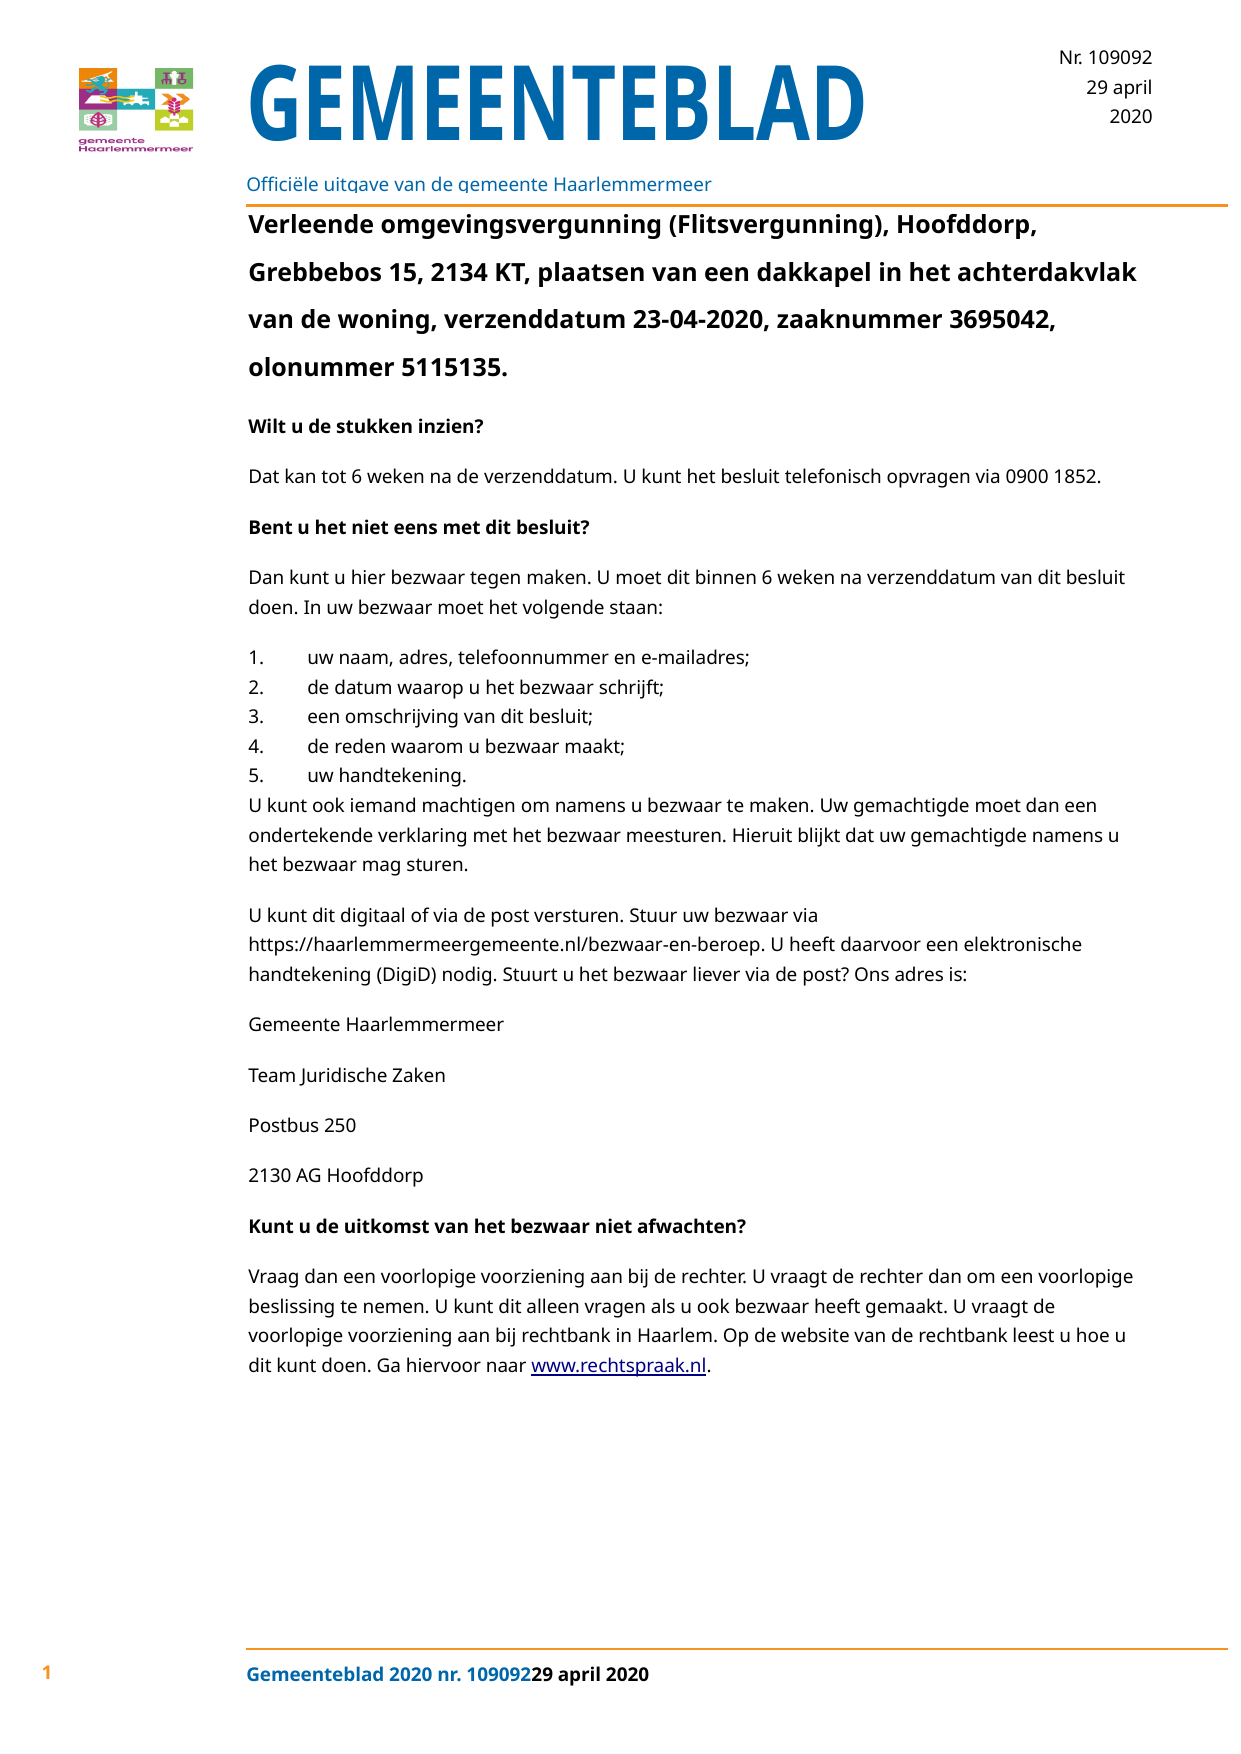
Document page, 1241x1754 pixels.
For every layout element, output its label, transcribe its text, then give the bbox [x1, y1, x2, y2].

list de datum waarop u het bezwaar schrijft; [248, 674, 1152, 700]
text U kunt dit digitaal of via de post versturen. Stuur uw bezwaar via https://haarlemmermeergemeente.nl/bezwaar-en-beroep. U heeft daarvoor een elektronische handtekening (DigiD) nodig. Stuurt u het bezwaar liever via de post? Ons adres is: [248, 902, 1152, 987]
text Postbus 250 [248, 1112, 1152, 1138]
text U kunt ook iemand machtigen om namens u bezwaar te maken. Uw gemachtigde moet dan een ondertekende verklaring met het bezwaar meesturen. Hieruit blijkt dat uw gemachtigde namens u het bezwaar mag sturen. [248, 792, 1152, 877]
picture [41, 47, 231, 172]
text Gemeente Haarlemmermeer [248, 1011, 1152, 1037]
list een omschrijving van dit besluit; [248, 703, 1152, 729]
text Kunt u de uitkomst van het bezwaar niet afwachten? [248, 1213, 1152, 1239]
list uw handtekening. [248, 763, 1152, 788]
text 2130 AG Hoofddorp [248, 1163, 1152, 1188]
text Dan kunt u hier bezwaar tegen maken. U moet dit binnen 6 weken na verzenddatum van dit besluit doen. In uw bezwaar moet het volgende staan: [248, 564, 1152, 620]
list uw naam, adres, telefoonnummer en e-mailadres; [248, 644, 1152, 670]
text Verleende omgevingsvergunning (Flitsvergunning), Hoofddorp, Grebbebos 15, 2134 KT, plaatsen van een dakkapel in het achterdakvlak van de woning, verzenddatum 23-04-2020, zaaknummer 3695042, olonummer 5115135. [248, 207, 1152, 384]
text Wilt u de stukken inzien? [248, 413, 1152, 439]
list de reden waarom u bezwaar maakt; [248, 733, 1152, 759]
text Bent u het niet eens met dit besluit? [248, 514, 1152, 540]
text Dat kan tot 6 weken na de verzenddatum. U kunt het besluit telefonisch opvragen via 0900 1852. [248, 463, 1152, 489]
text Vraag dan een voorlopige voorziening aan bij de rechter. U vraagt de rechter dan om een voorlopige beslissing te nemen. U kunt dit alleen vragen als u ook bezwaar heeft gemaakt. U vraagt de voorlopige voorziening aan bij rechtbank in Haarlem. Op de website van de rechtbank leest u hoe u dit kunt doen. Ga hiervoor naar www.rechtspraak.nl. [248, 1263, 1152, 1378]
text Team Juridische Zaken [248, 1062, 1152, 1088]
